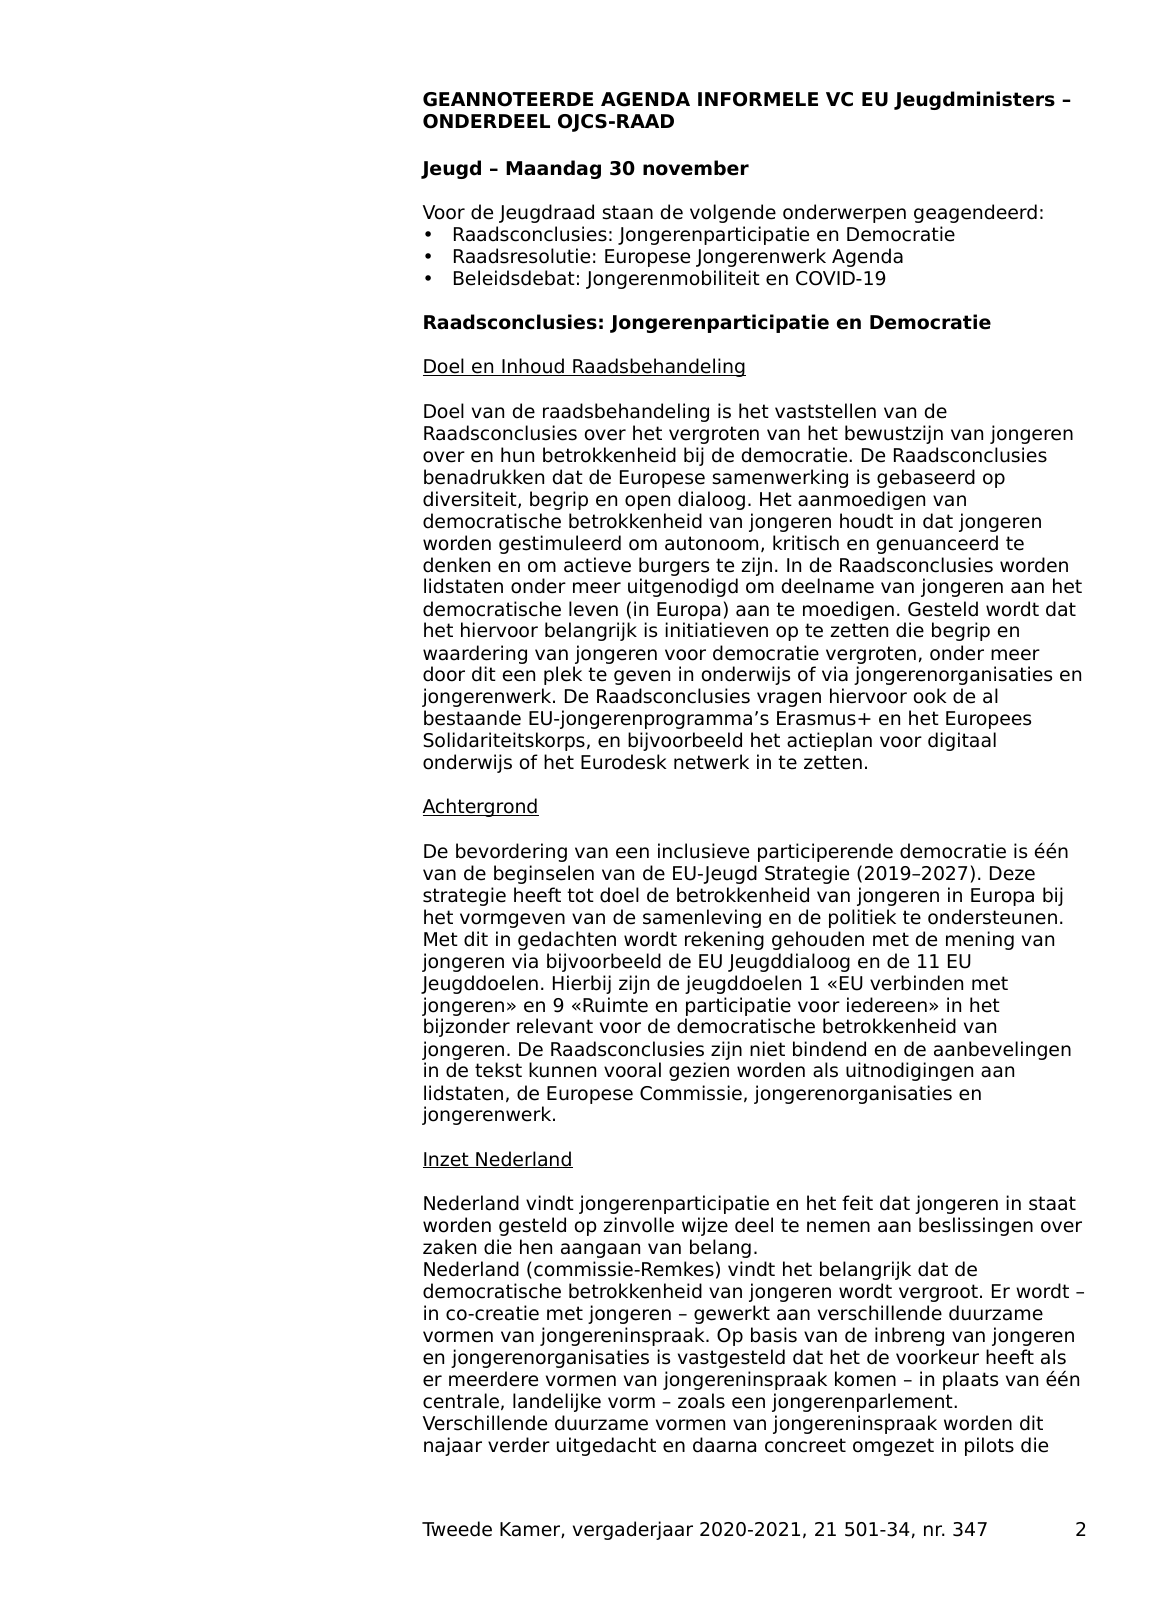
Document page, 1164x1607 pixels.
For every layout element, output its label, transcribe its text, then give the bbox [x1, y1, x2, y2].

subtitle Jeugd – Maandag 30 november [422, 158, 1087, 180]
text Voor de Jeugdraad staan de volgende onderwerpen geagendeerd: [422, 202, 1087, 224]
subtitle GEANNOTEERDE AGENDA INFORMELE VC EU Jeugdministers – ONDERDEEL OJCS-RAAD [422, 89, 1087, 133]
text • Raadsresolutie: Europese Jongerenwerk Agenda [422, 246, 1087, 268]
text Nederland (commissie-Remkes) vindt het belangrijk dat de democratische betrokkenheid van jongeren wordt vergroot. Er wordt – in co-creatie met jongeren – gewerkt aan verschillende duurzame vormen van jongereninspraak. Op basis van de inbreng van jongeren en jongerenorganisaties is vastgesteld dat het de voorkeur heeft als er meerdere vormen van jongereninspraak komen – in plaats van één centrale, landelijke vorm – zoals een jongerenparlement. Verschillende duurzame vormen van jongereninspraak worden dit najaar verder uitgedacht en daarna concreet omgezet in pilots die [422, 1259, 1087, 1456]
text • Beleidsdebat: Jongerenmobiliteit en COVID-19 [422, 268, 1087, 290]
text Doel van de raadsbehandeling is het vaststellen van de Raadsconclusies over het vergroten van het bewustzijn van jongeren over en hun betrokkenheid bij de democratie. De Raadsconclusies benadrukken dat de Europese samenwerking is gebaseerd op diversiteit, begrip en open dialoog. Het aanmoedigen van democratische betrokkenheid van jongeren houdt in dat jongeren worden gestimuleerd om autonoom, kritisch en genuanceerd te denken en om actieve burgers te zijn. In de Raadsconclusies worden lidstaten onder meer uitgenodigd om deelname van jongeren aan het democratische leven (in Europa) aan te moedigen. Gesteld wordt dat het hiervoor belangrijk is initiatieven op te zetten die begrip en waardering van jongeren voor democratie vergroten, onder meer door dit een plek te geven in onderwijs of via jongerenorganisaties en jongerenwerk. De Raadsconclusies vragen hiervoor ook de al bestaande EU-jongerenprogramma’s Erasmus+ en het Europees Solidariteitskorps, en bijvoorbeeld het actieplan voor digitaal onderwijs of het Eurodesk netwerk in te zetten. [422, 401, 1087, 774]
subtitle Doel en Inhoud Raadsbehandeling [422, 356, 1087, 378]
subtitle Achtergrond [422, 796, 1087, 818]
text • Raadsconclusies: Jongerenparticipatie en Democratie [422, 224, 1087, 246]
subtitle Inzet Nederland [422, 1148, 1087, 1171]
text Nederland vindt jongerenparticipatie en het feit dat jongeren in staat worden gesteld op zinvolle wijze deel te nemen aan beslissingen over zaken die hen aangaan van belang. [422, 1193, 1087, 1259]
subtitle Raadsconclusies: Jongerenparticipatie en Democratie [422, 312, 1087, 334]
text De bevordering van een inclusieve participerende democratie is één van de beginselen van de EU-Jeugd Strategie (2019–2027). Deze strategie heeft tot doel de betrokkenheid van jongeren in Europa bij het vormgeven van de samenleving en de politiek te ondersteunen. Met dit in gedachten wordt rekening gehouden met de mening van jongeren via bijvoorbeeld de EU Jeugddialoog en de 11 EU Jeugddoelen. Hierbij zijn de jeugddoelen 1 «EU verbinden met jongeren» en 9 «Ruimte en participatie voor iedereen» in het bijzonder relevant voor de democratische betrokkenheid van jongeren. De Raadsconclusies zijn niet bindend en de aanbevelingen in de tekst kunnen vooral gezien worden als uitnodigingen aan lidstaten, de Europese Commissie, jongerenorganisaties en jongerenwerk. [422, 841, 1087, 1126]
